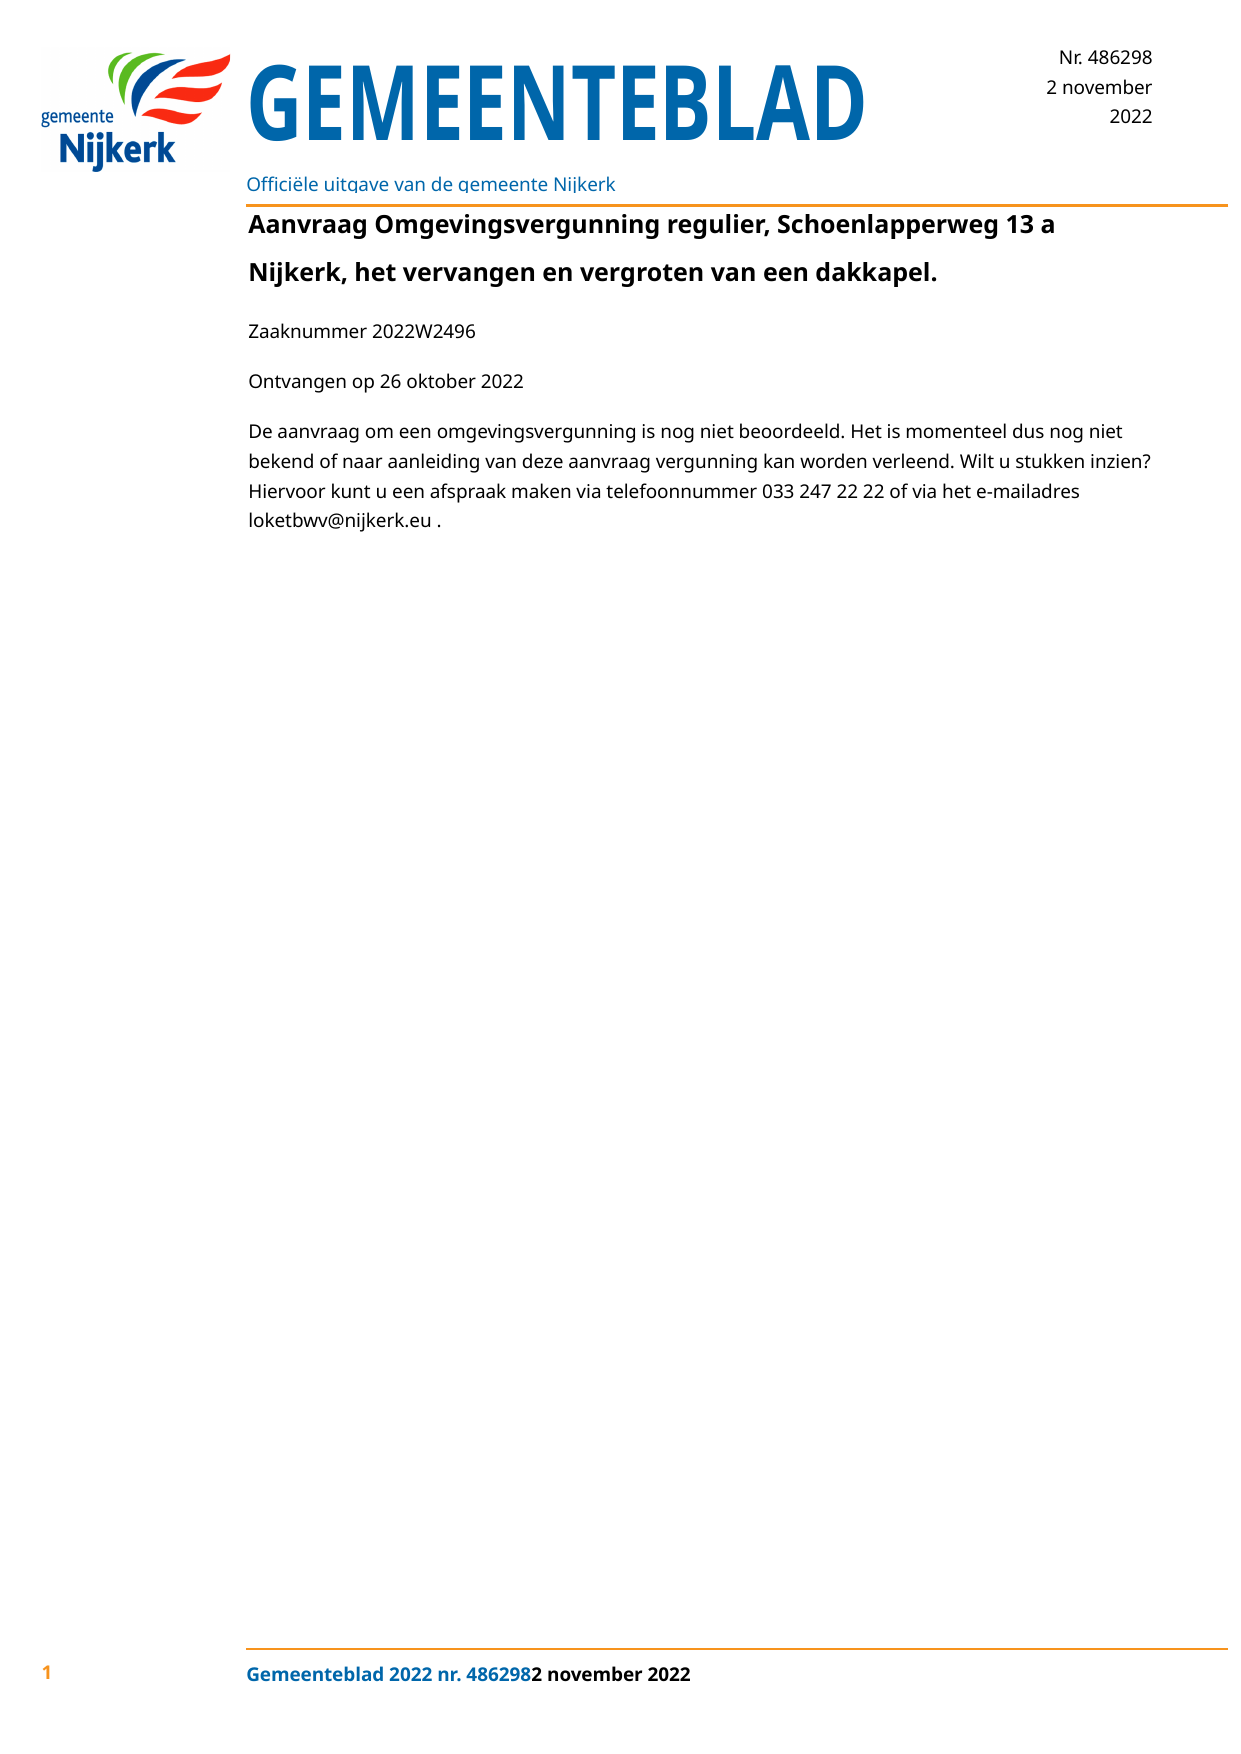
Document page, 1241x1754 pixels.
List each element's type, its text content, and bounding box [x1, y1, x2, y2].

text Ontvangen op 26 oktober 2022 [248, 368, 1152, 394]
picture [41, 47, 231, 172]
text Aanvraag Omgevingsvergunning regulier, Schoenlapperweg 13 a Nijkerk, het vervangen en vergroten van een dakkapel. [248, 207, 1152, 288]
text De aanvraag om een omgevingsvergunning is nog niet beoordeeld. Het is momenteel dus nog niet bekend of naar aanleiding van deze aanvraag vergunning kan worden verleend. Wilt u stukken inzien? Hiervoor kunt u een afspraak maken via telefoonnummer 033 247 22 22 of via het e-mailadres loketbwv@nijkerk.eu . [248, 419, 1152, 533]
text Zaaknummer 2022W2496 [248, 318, 1152, 344]
